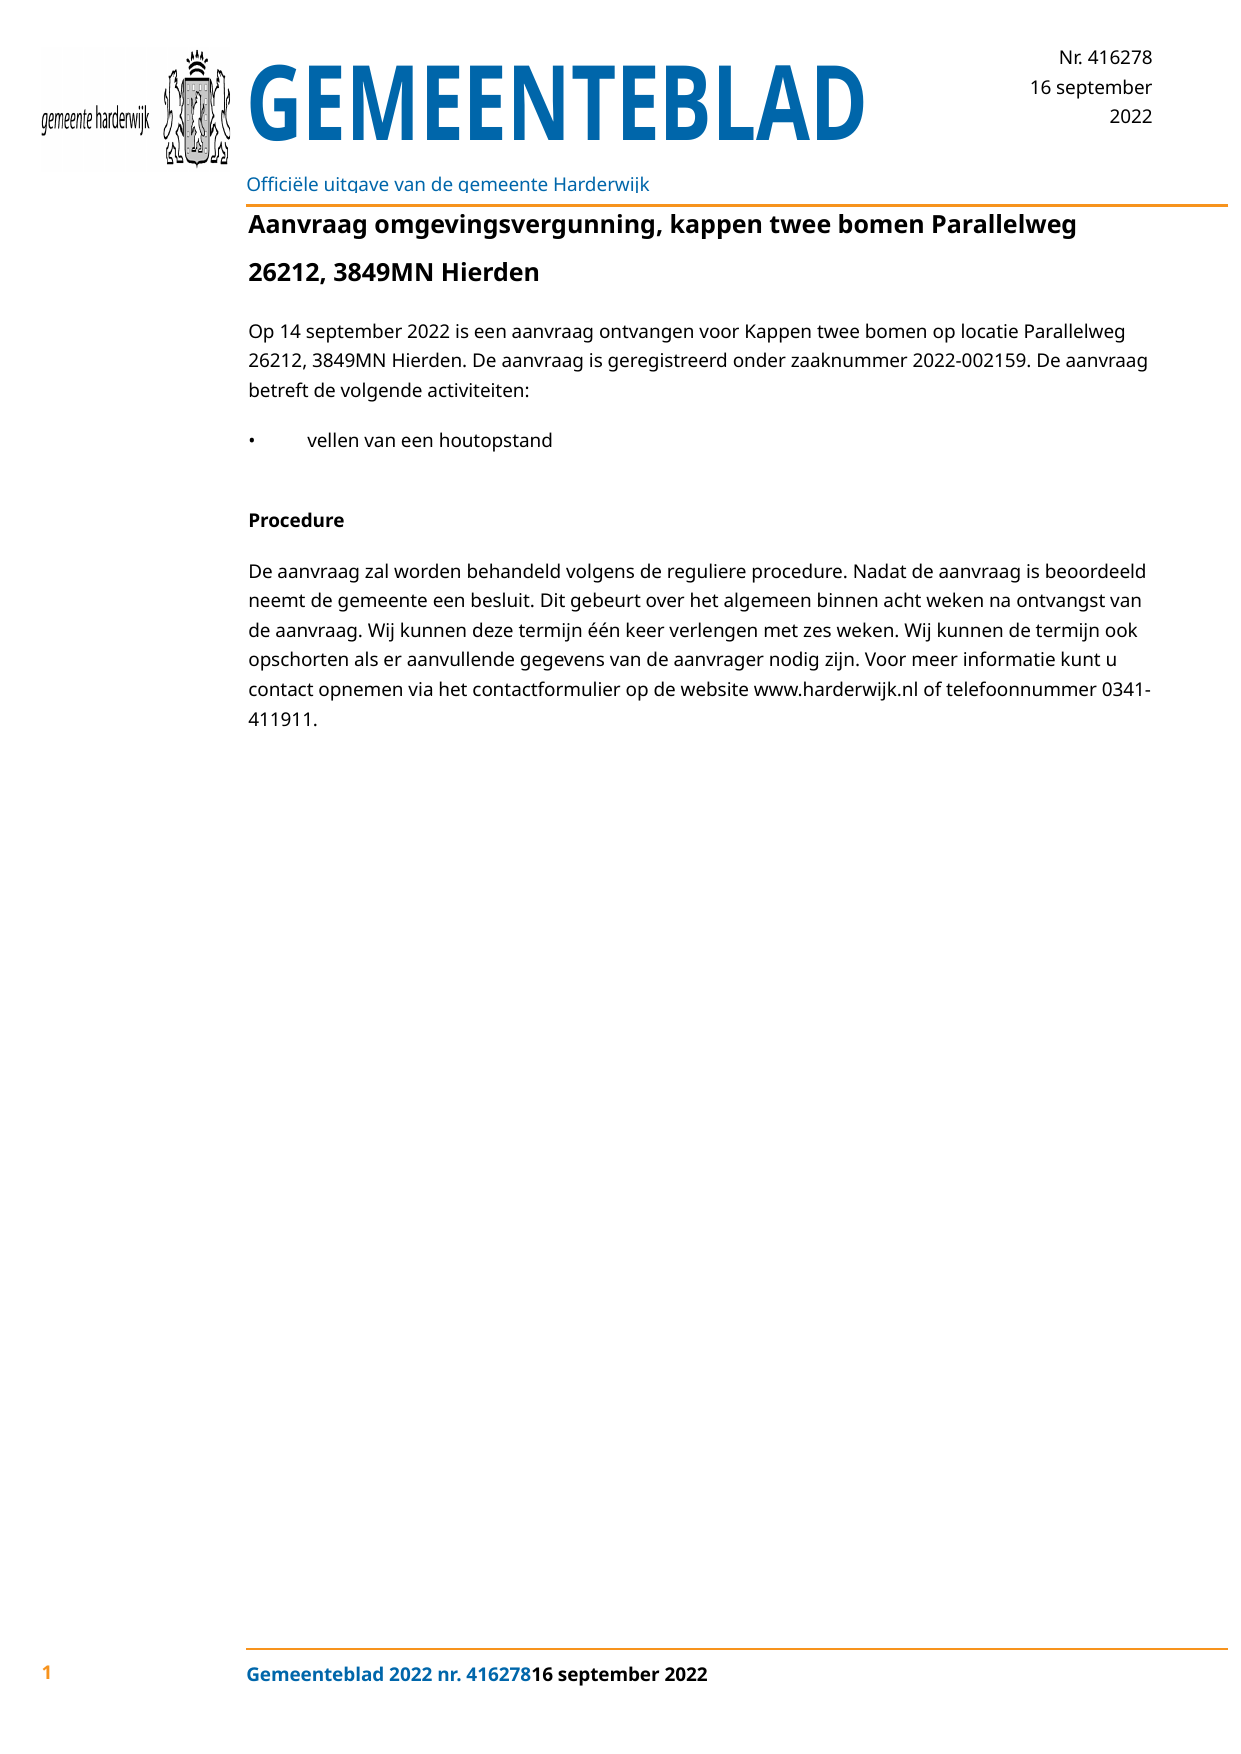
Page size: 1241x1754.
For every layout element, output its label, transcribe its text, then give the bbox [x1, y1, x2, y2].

text Op 14 september 2022 is een aanvraag ontvangen voor Kappen twee bomen op locatie Parallelweg 26212, 3849MN Hierden. De aanvraag is geregistreerd onder zaaknummer 2022-002159. De aanvraag betreft de volgende activiteiten: [248, 318, 1152, 403]
text Aanvraag omgevingsvergunning, kappen twee bomen Parallelweg 26212, 3849MN Hierden [248, 207, 1152, 288]
text De aanvraag zal worden behandeld volgens de reguliere procedure. Nadat de aanvraag is beoordeeld neemt de gemeente een besluit. Dit gebeurt over het algemeen binnen acht weken na ontvangst van de aanvraag. Wij kunnen deze termijn één keer verlengen met zes weken. Wij kunnen de termijn ook opschorten als er aanvullende gegevens van de aanvrager nodig zijn. Voor meer informatie kunt u contact opnemen via het contactformulier op de website www.harderwijk.nl of telefoonnummer 0341-411911. [248, 558, 1152, 732]
list vellen van een houtopstand [248, 427, 1152, 453]
text Procedure [248, 507, 1152, 533]
picture [41, 47, 231, 172]
